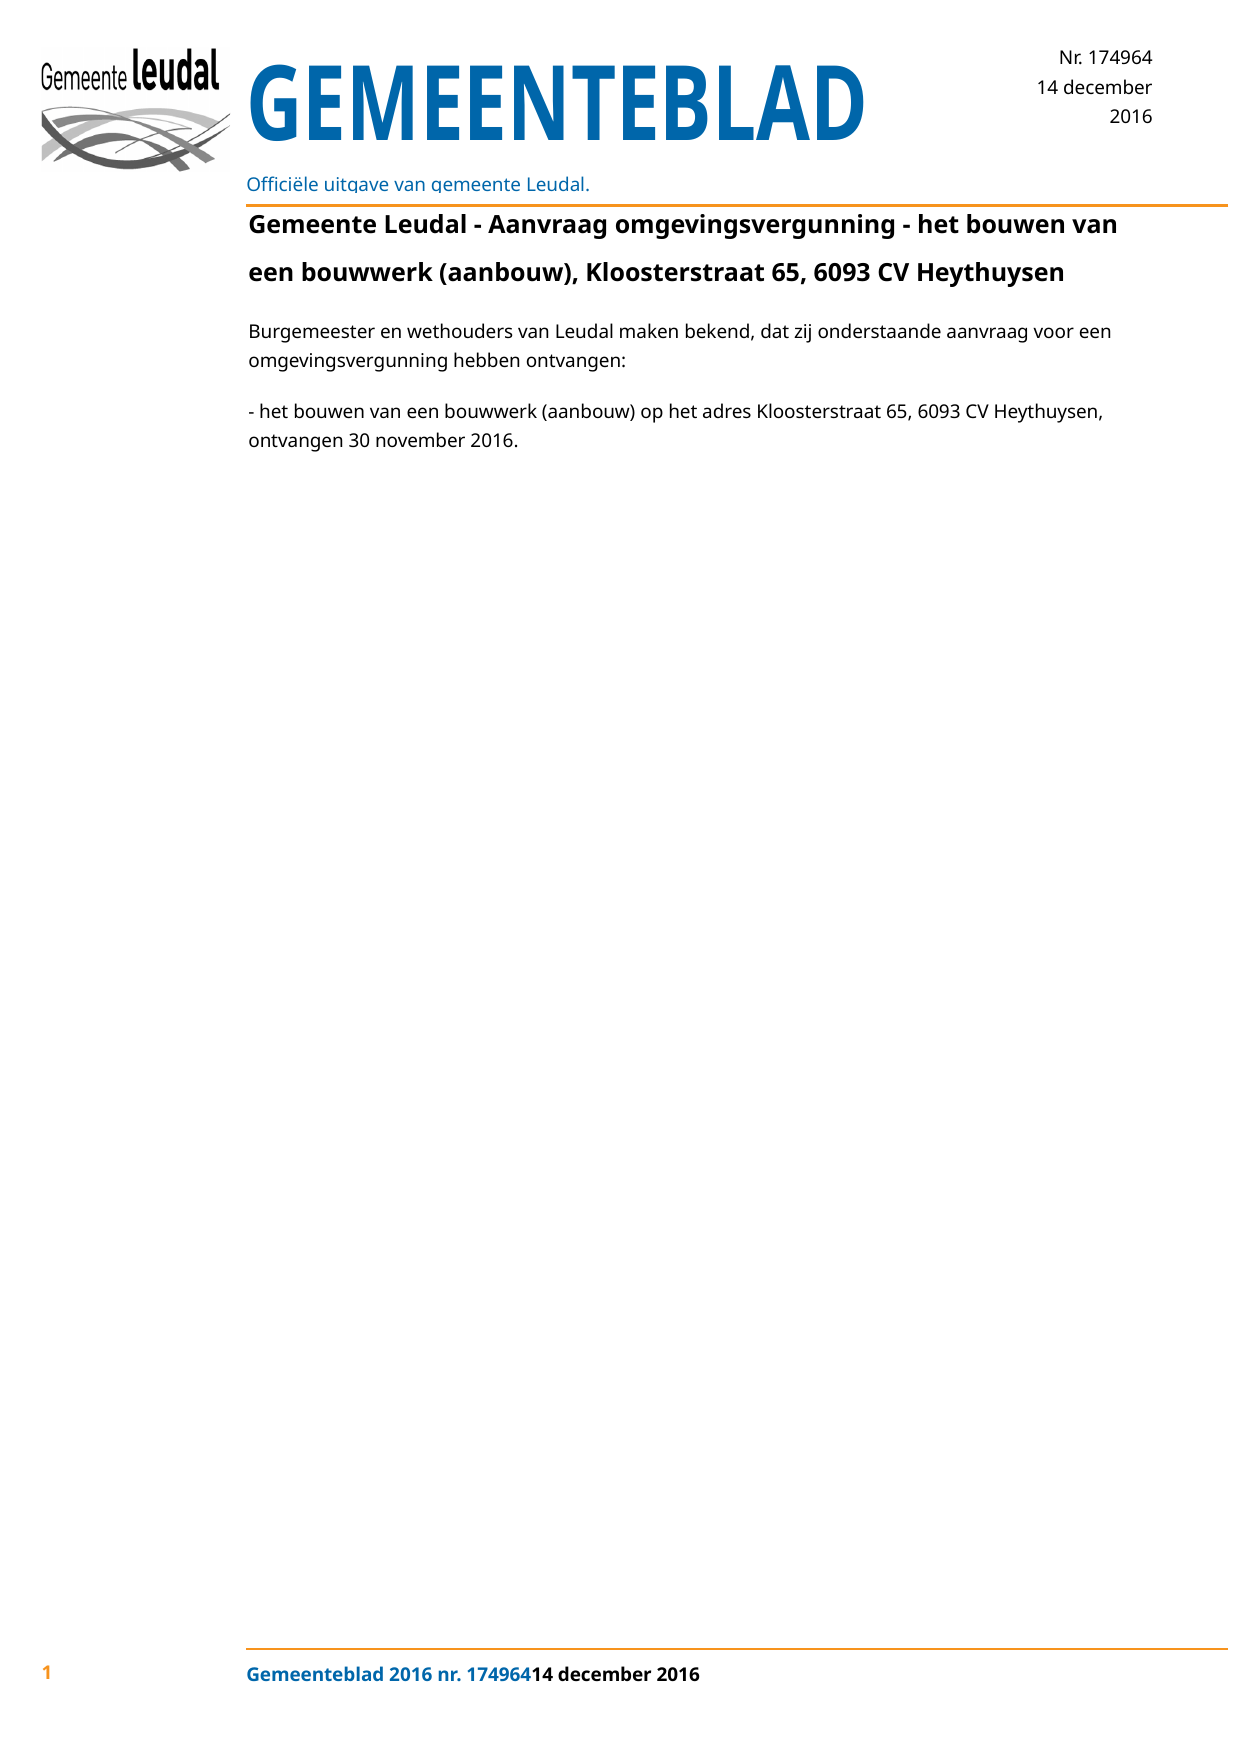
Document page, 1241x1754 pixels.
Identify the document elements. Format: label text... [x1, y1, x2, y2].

text Gemeente Leudal - Aanvraag omgevingsvergunning - het bouwen van een bouwwerk (aanbouw), Kloosterstraat 65, 6093 CV Heythuysen [248, 207, 1152, 288]
text Burgemeester en wethouders van Leudal maken bekend, dat zij onderstaande aanvraag voor een omgevingsvergunning hebben ontvangen: [248, 318, 1152, 373]
text - het bouwen van een bouwwerk (aanbouw) op het adres Kloosterstraat 65, 6093 CV Heythuysen, ontvangen 30 november 2016. [248, 398, 1152, 453]
picture [41, 47, 231, 172]
